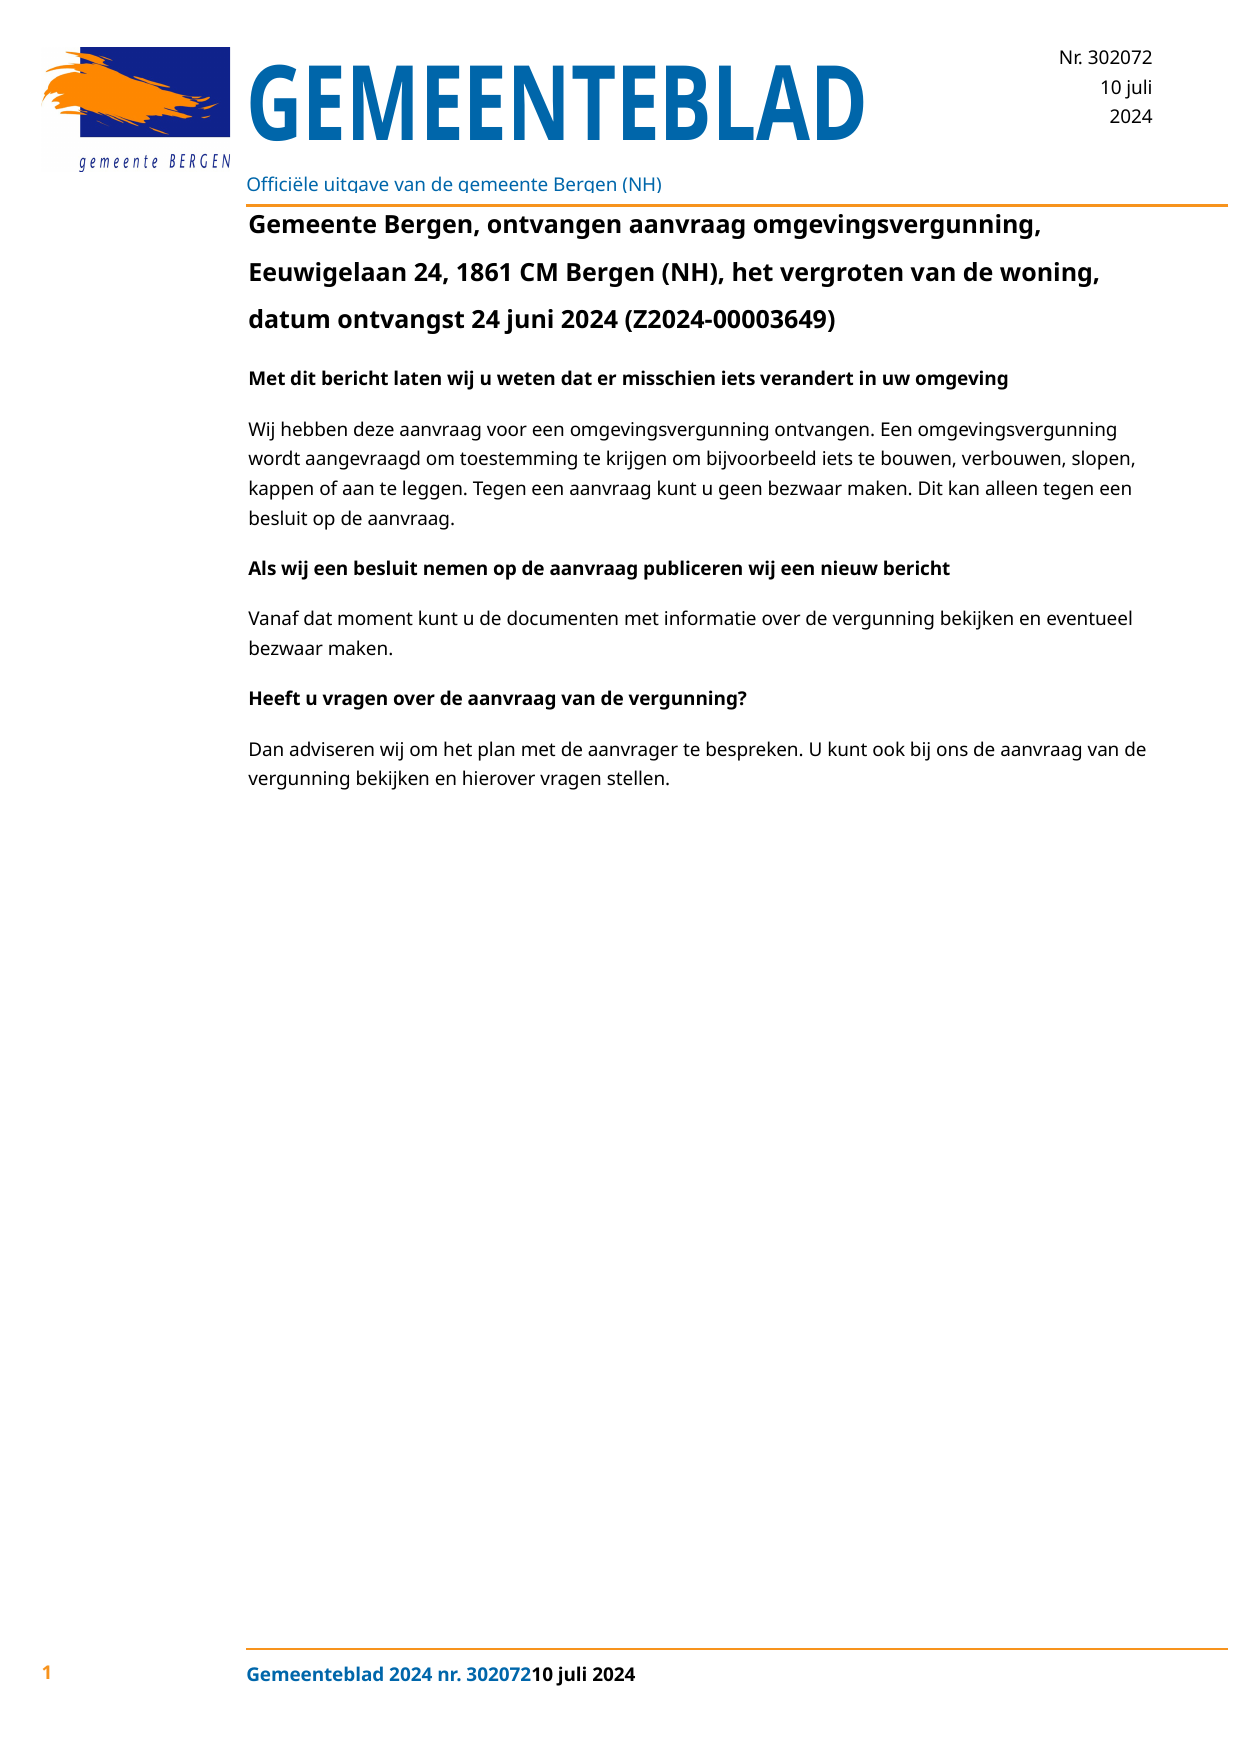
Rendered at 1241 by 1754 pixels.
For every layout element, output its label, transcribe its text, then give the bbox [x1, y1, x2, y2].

text Heeft u vragen over de aanvraag van de vergunning? [248, 686, 1152, 711]
text Vanaf dat moment kunt u de documenten met informatie over de vergunning bekijken en eventueel bezwaar maken. [248, 606, 1152, 661]
text Met dit bericht laten wij u weten dat er misschien iets verandert in uw omgeving [248, 366, 1152, 391]
text Gemeente Bergen, ontvangen aanvraag omgevingsvergunning, Eeuwigelaan 24, 1861 CM Bergen (NH), het vergroten van de woning, datum ontvangst 24 juni 2024 (Z2024-00003649) [248, 207, 1152, 336]
text Dan adviseren wij om het plan met de aanvrager te bespreken. U kunt ook bij ons de aanvraag van de vergunning bekijken en hierover vragen stellen. [248, 736, 1152, 791]
text Wij hebben deze aanvraag voor een omgevingsvergunning ontvangen. Een omgevingsvergunning wordt aangevraagd om toestemming te krijgen om bijvoorbeeld iets te bouwen, verbouwen, slopen, kappen of aan te leggen. Tegen een aanvraag kunt u geen bezwaar maken. Dit kan alleen tegen een besluit op de aanvraag. [248, 416, 1152, 530]
picture [41, 47, 231, 172]
text Als wij een besluit nemen op de aanvraag publiceren wij een nieuw bericht [248, 555, 1152, 581]
